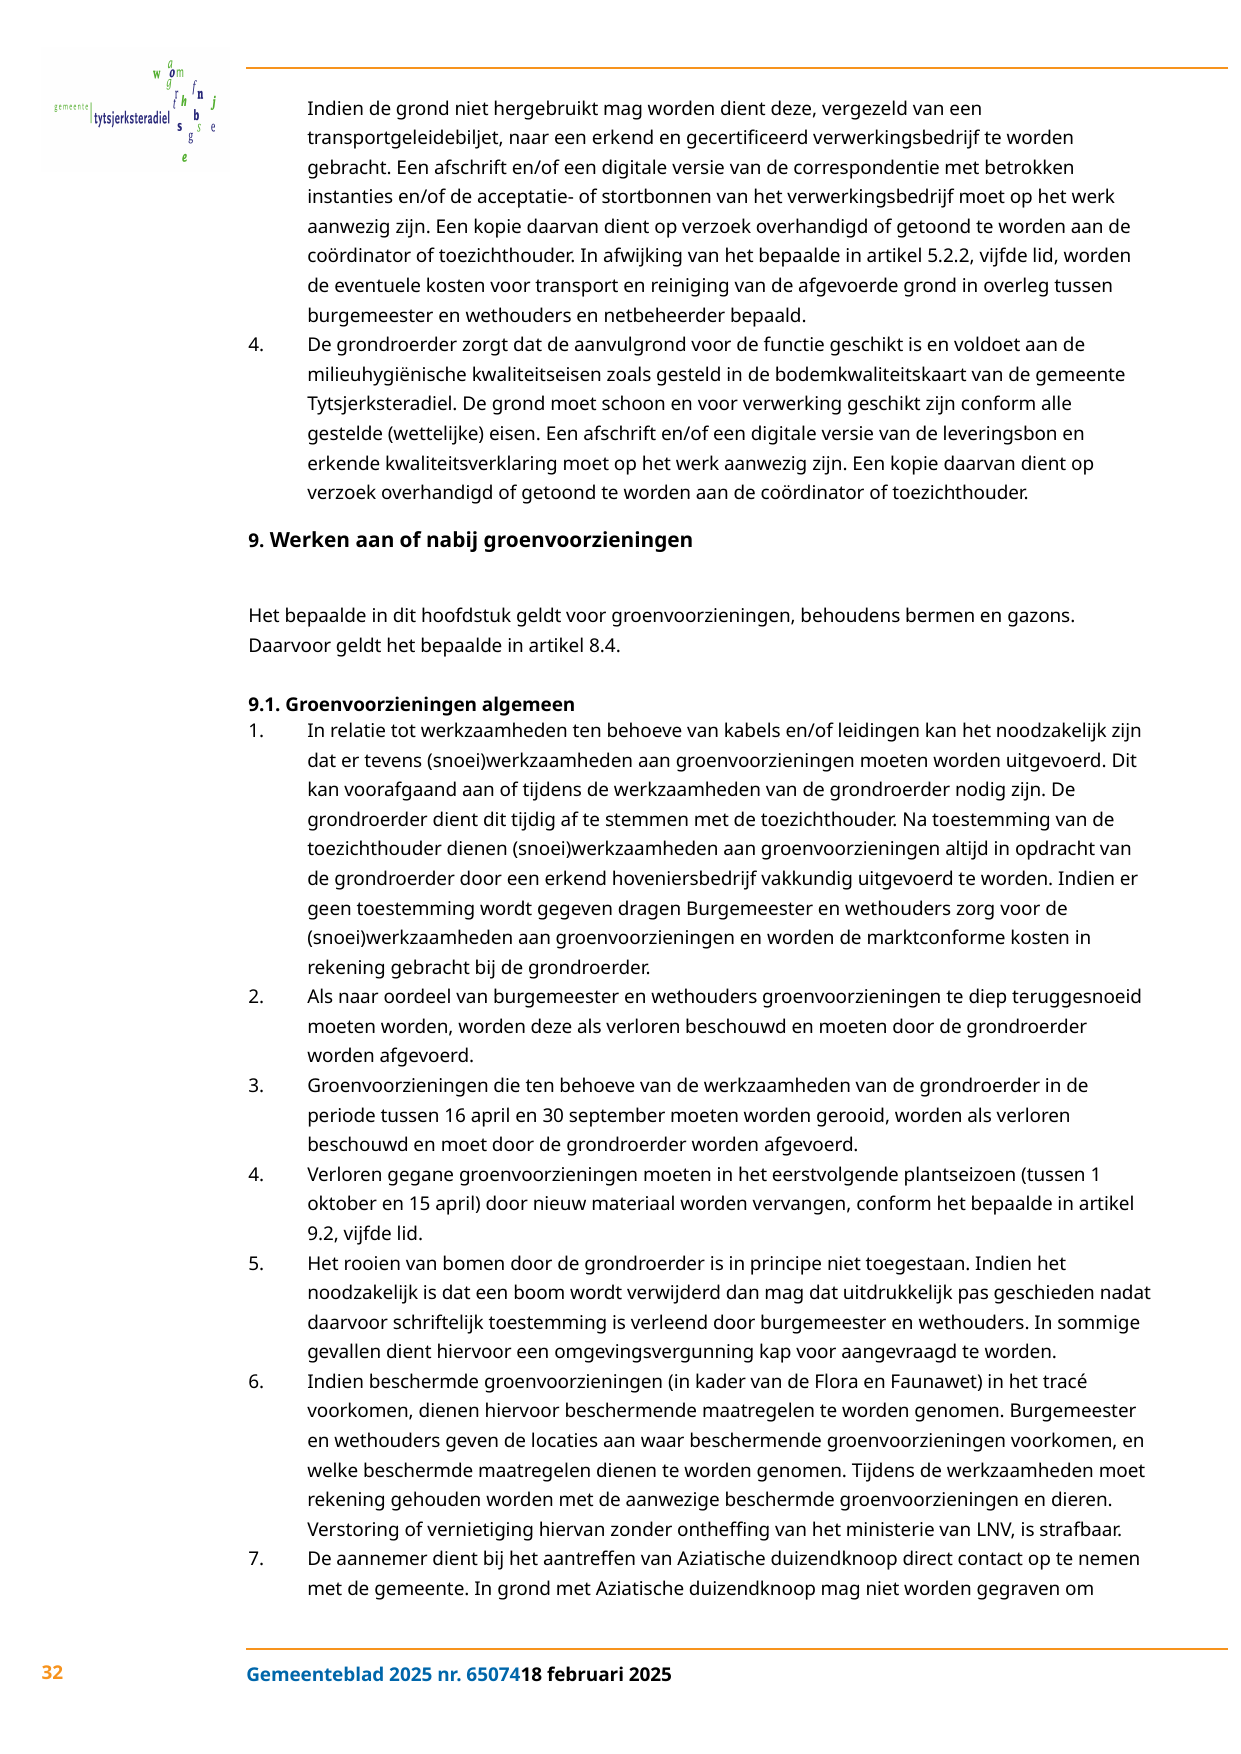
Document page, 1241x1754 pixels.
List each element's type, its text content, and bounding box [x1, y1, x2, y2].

list Indien de grond niet hergebruikt mag worden dient deze, vergezeld van een transportgeleidebiljet, naar een erkend en gecertificeerd verwerkingsbedrijf te worden gebracht. Een afschrift en/of een digitale versie van de correspondentie met betrokken instanties en/of de acceptatie- of stortbonnen van het verwerkingsbedrijf moet op het werk aanwezig zijn. Een kopie daarvan dient op verzoek overhandigd of getoond te worden aan de coördinator of toezichthouder. In afwijking van het bepaalde in artikel 5.2.2, vijfde lid, worden de eventuele kosten voor transport en reiniging van de afgevoerde grond in overleg tussen burgemeester en wethouders en netbeheerder bepaald. [248, 95, 1152, 328]
list Als naar oordeel van burgemeester en wethouders groenvoorzieningen te diep teruggesnoeid moeten worden, worden deze als verloren beschouwd en moeten door de grondroerder worden afgevoerd. [248, 983, 1152, 1068]
list Het rooien van bomen door de grondroerder is in principe niet toegestaan. Indien het noodzakelijk is dat een boom wordt verwijderd dan mag dat uitdrukkelijk pas geschieden nadat daarvoor schriftelijk toestemming is verleend door burgemeester en wethouders. In sommige gevallen dient hiervoor een omgevingsvergunning kap voor aangevraagd te worden. [248, 1250, 1152, 1364]
list De grondroerder zorgt dat de aanvulgrond voor de functie geschikt is en voldoet aan de milieuhygiënische kwaliteitseisen zoals gesteld in de bodemkwaliteitskaart van de gemeente Tytsjerksteradiel. De grond moet schoon en voor verwerking geschikt zijn conform alle gestelde (wettelijke) eisen. Een afschrift en/of een digitale versie van de leveringsbon en erkende kwaliteitsverklaring moet op het werk aanwezig zijn. Een kopie daarvan dient op verzoek overhandigd of getoond te worden aan de coördinator of toezichthouder. [248, 331, 1152, 505]
text Het bepaalde in dit hoofdstuk geldt voor groenvoorzieningen, behoudens bermen en gazons. Daarvoor geldt het bepaalde in artikel 8.4. [248, 603, 1152, 658]
picture [41, 47, 231, 172]
list De aannemer dient bij het aantreffen van Aziatische duizendknoop direct contact op te nemen met de gemeente. In grond met Aziatische duizendknoop mag niet worden gegraven om [248, 1546, 1152, 1601]
list Groenvoorzieningen die ten behoeve van de werkzaamheden van de grondroerder in de periode tussen 16 april en 30 september moeten worden gerooid, worden als verloren beschouwd en moet door de grondroerder worden afgevoerd. [248, 1072, 1152, 1157]
text 9.1. Groenvoorzieningen algemeen [248, 691, 1152, 717]
list Verloren gegane groenvoorzieningen moeten in het eerstvolgende plantseizoen (tussen 1 oktober en 15 april) door nieuw materiaal worden vervangen, conform het bepaalde in artikel 9.2, vijfde lid. [248, 1161, 1152, 1246]
list In relatie tot werkzaamheden ten behoeve van kabels en/of leidingen kan het noodzakelijk zijn dat er tevens (snoei)werkzaamheden aan groenvoorzieningen moeten worden uitgevoerd. Dit kan voorafgaand aan of tijdens de werkzaamheden van de grondroerder nodig zijn. De grondroerder dient dit tijdig af te stemmen met de toezichthouder. Na toestemming van de toezichthouder dienen (snoei)werkzaamheden aan groenvoorzieningen altijd in opdracht van de grondroerder door een erkend hoveniersbedrijf vakkundig uitgevoerd te worden. Indien er geen toestemming wordt gegeven dragen Burgemeester en wethouders zorg voor de (snoei)werkzaamheden aan groenvoorzieningen en worden de marktconforme kosten in rekening gebracht bij de grondroerder. [248, 717, 1152, 979]
list Indien beschermde groenvoorzieningen (in kader van de Flora en Faunawet) in het tracé voorkomen, dienen hiervoor beschermende maatregelen te worden genomen. Burgemeester en wethouders geven de locaties aan waar beschermende groenvoorzieningen voorkomen, en welke beschermde maatregelen dienen te worden genomen. Tijdens de werkzaamheden moet rekening gehouden worden met de aanwezige beschermde groenvoorzieningen en dieren. Verstoring of vernietiging hiervan zonder ontheffing van het ministerie van LNV, is strafbaar. [248, 1368, 1152, 1542]
text 9. Werken aan of nabij groenvoorzieningen [248, 525, 1152, 553]
